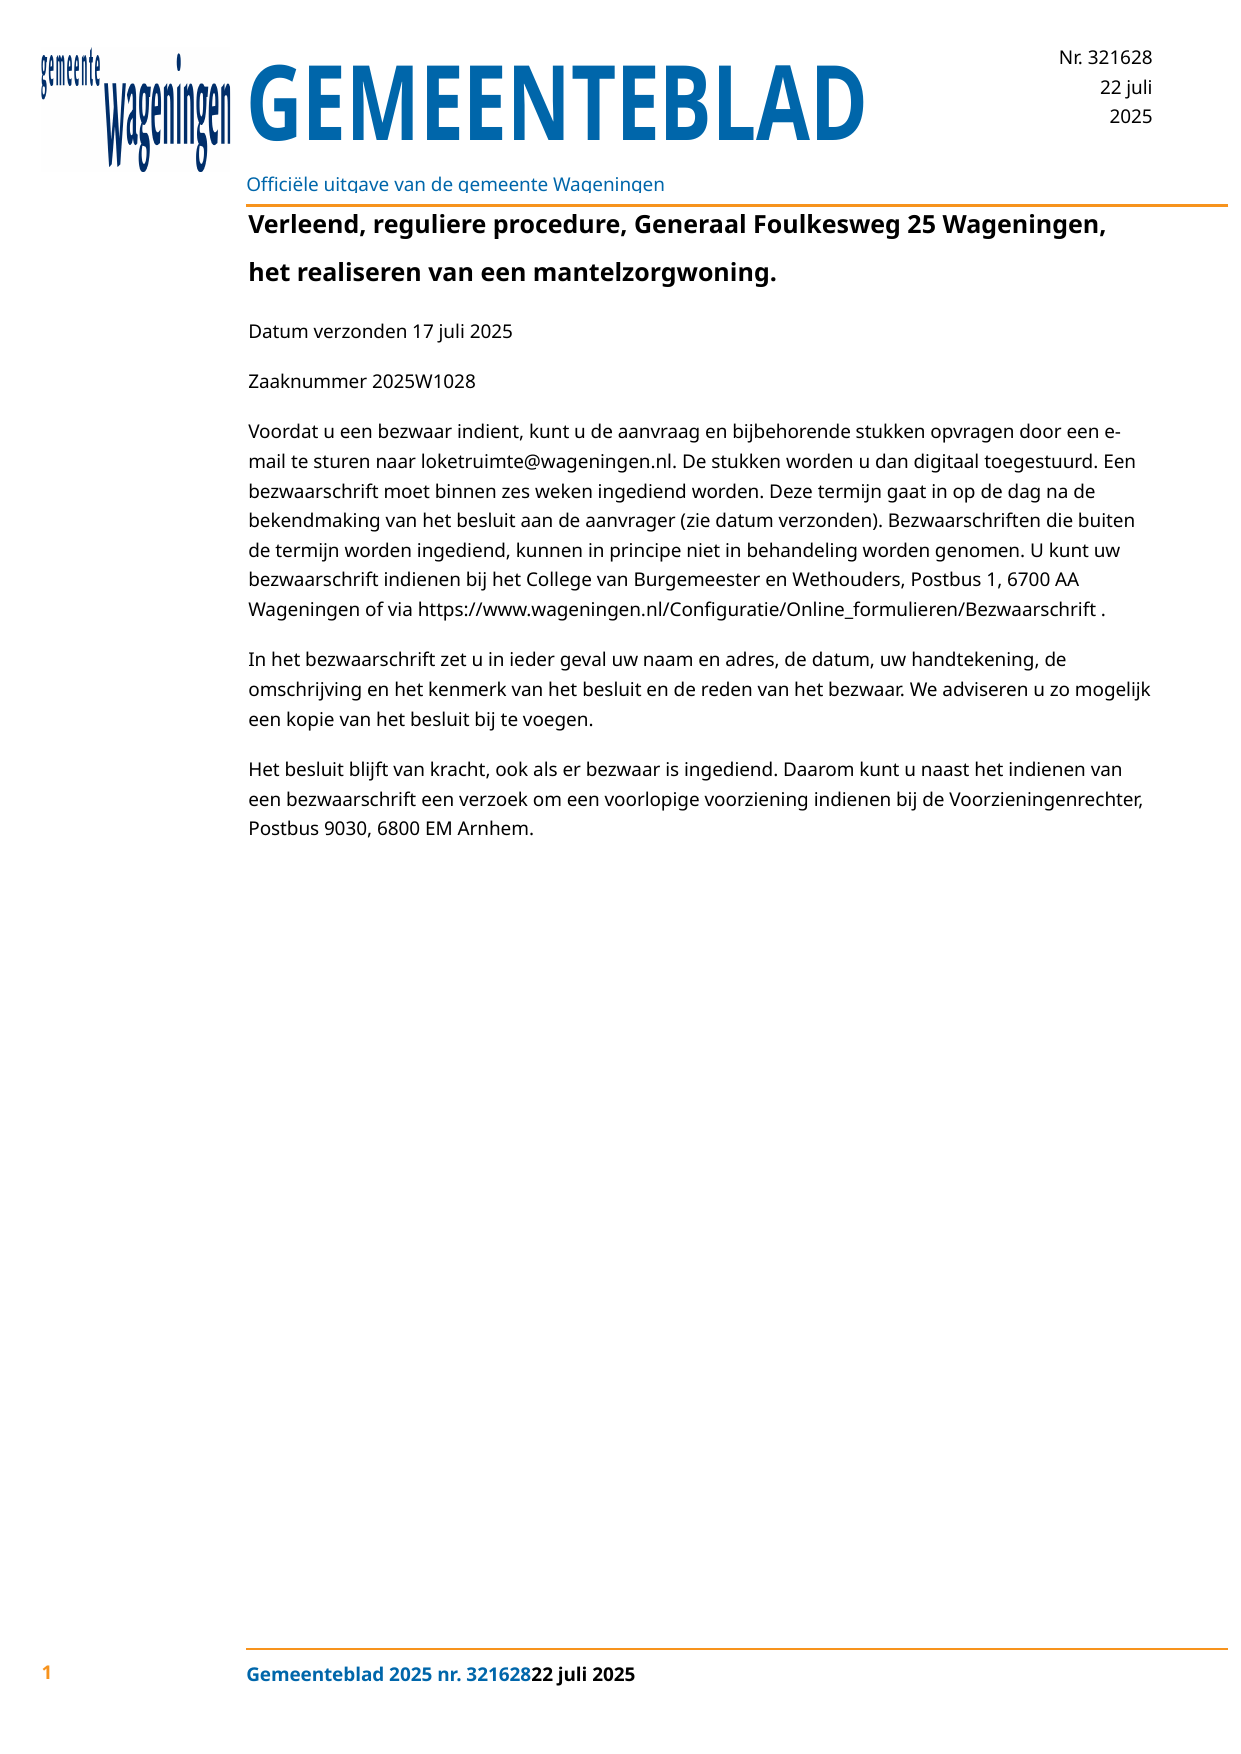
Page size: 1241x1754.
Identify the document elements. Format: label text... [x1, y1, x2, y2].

text Verleend, reguliere procedure, Generaal Foulkesweg 25 Wageningen, het realiseren van een mantelzorgwoning. [248, 207, 1152, 288]
picture [41, 47, 231, 172]
text Voordat u een bezwaar indient, kunt u de aanvraag en bijbehorende stukken opvragen door een e-mail te sturen naar loketruimte@wageningen.nl. De stukken worden u dan digitaal toegestuurd. Een bezwaarschrift moet binnen zes weken ingediend worden. Deze termijn gaat in op de dag na de bekendmaking van het besluit aan de aanvrager (zie datum verzonden). Bezwaarschriften die buiten de termijn worden ingediend, kunnen in principe niet in behandeling worden genomen. U kunt uw bezwaarschrift indienen bij het College van Burgemeester en Wethouders, Postbus 1, 6700 AA Wageningen of via https://www.wageningen.nl/Configuratie/Online_formulieren/Bezwaarschrift . [248, 419, 1152, 622]
text Het besluit blijft van kracht, ook als er bezwaar is ingediend. Daarom kunt u naast het indienen van een bezwaarschrift een verzoek om een voorlopige voorziening indienen bij de Voorzieningenrechter, Postbus 9030, 6800 EM Arnhem. [248, 756, 1152, 841]
text Datum verzonden 17 juli 2025 [248, 318, 1152, 344]
text Zaaknummer 2025W1028 [248, 368, 1152, 394]
text In het bezwaarschrift zet u in ieder geval uw naam en adres, de datum, uw handtekening, de omschrijving en het kenmerk van het besluit en de reden van het bezwaar. We adviseren u zo mogelijk een kopie van het besluit bij te voegen. [248, 647, 1152, 732]
